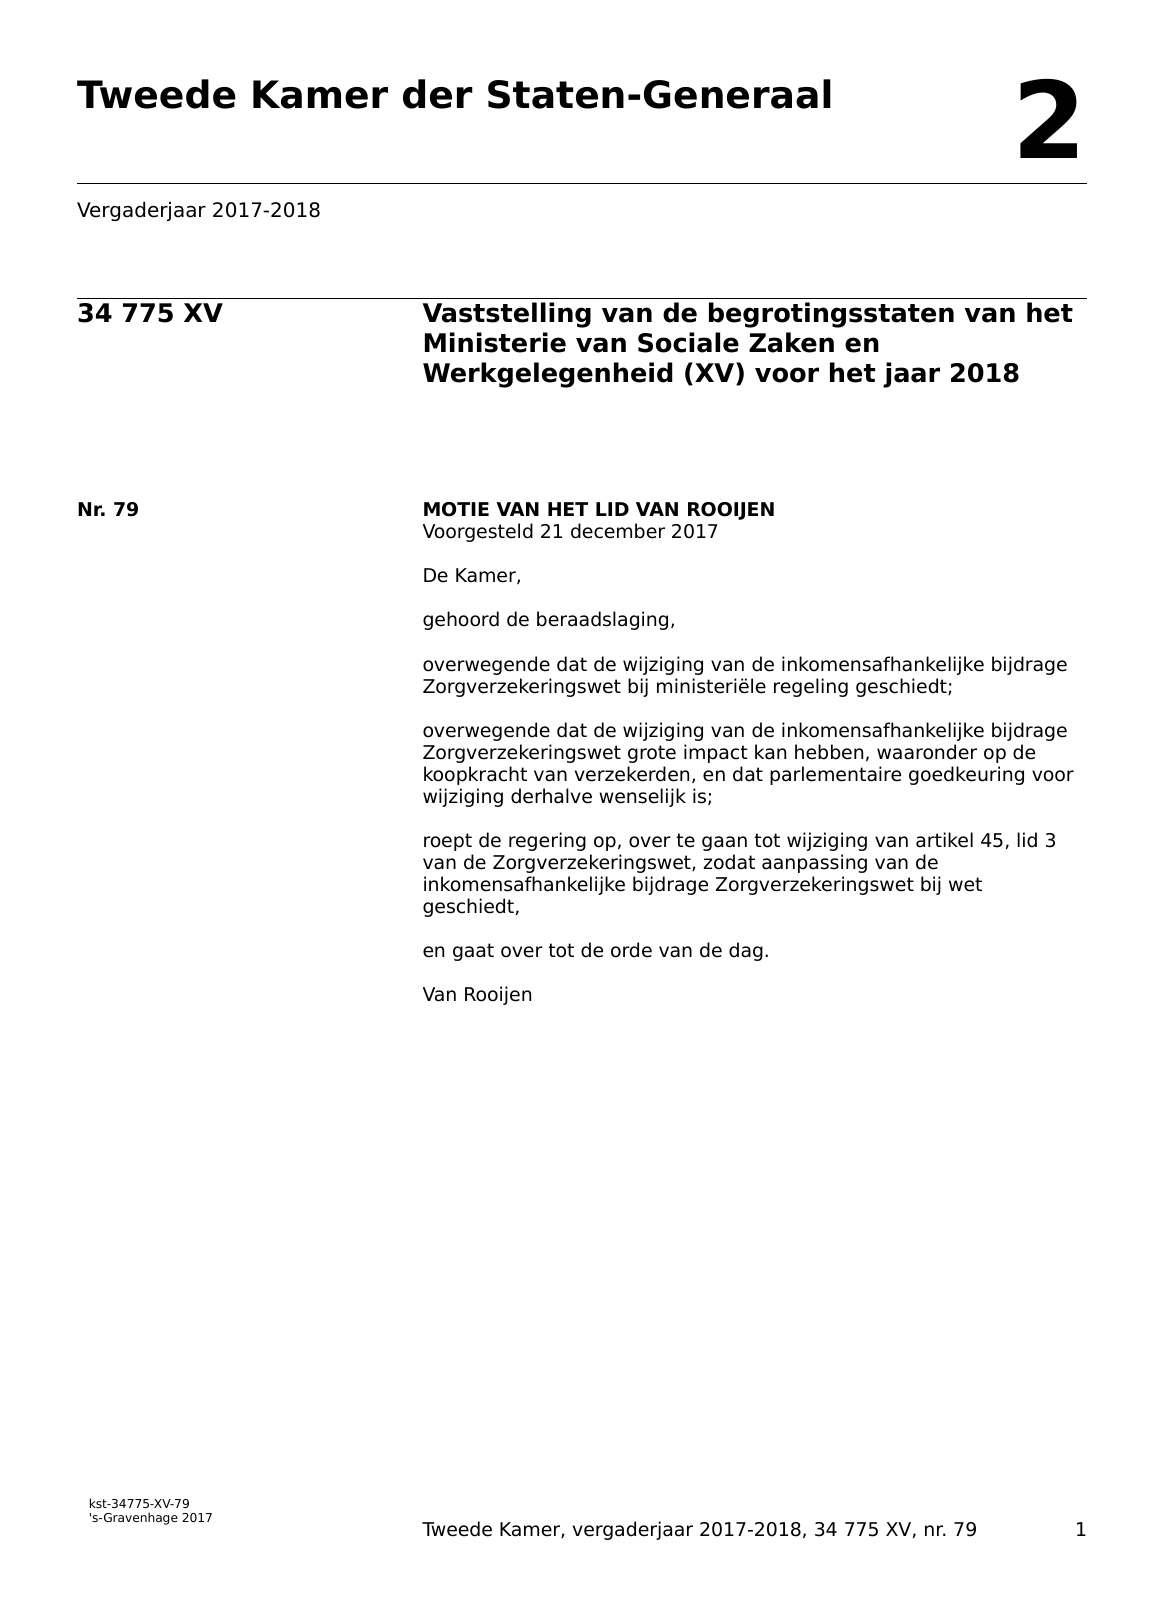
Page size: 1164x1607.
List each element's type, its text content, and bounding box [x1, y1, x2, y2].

text kst-34775-XV-79 [88, 1497, 323, 1511]
table_header 2 [886, 59, 1087, 183]
text overwegende dat de wijziging van de inkomensafhankelijke bijdrage Zorgverzekeringswet grote impact kan hebben, waaronder op de koopkracht van verzekerden, en dat parlementaire goedkeuring voor wijziging derhalve wenselijk is; [422, 720, 1087, 808]
text De Kamer, [422, 565, 1087, 587]
table_header Tweede Kamer der Staten-Generaal [77, 59, 886, 183]
subtitle Nr. 79 MOTIE VAN HET LID VAN ROOIJEN [77, 499, 1087, 521]
text overwegende dat de wijziging van de inkomensafhankelijke bijdrage Zorgverzekeringswet bij ministeriële regeling geschiedt; [422, 653, 1087, 697]
table_cell Vergaderjaar 2017-2018 [77, 184, 1087, 298]
text gehoord de beraadslaging, [422, 609, 1087, 631]
text roept de regering op, over te gaan tot wijziging van artikel 45, lid 3 van de Zorgverzekeringswet, zodat aanpassing van de inkomensafhankelijke bijdrage Zorgverzekeringswet bij wet geschiedt, [422, 830, 1087, 918]
text en gaat over tot de orde van de dag. [422, 940, 1087, 962]
text Van Rooijen [422, 984, 1087, 1006]
subtitle 34 775 XV Vaststelling van de begrotingsstaten van het Ministerie van Sociale Zaken en Werkgelegenheid (XV) voor het jaar 2018 [77, 299, 1087, 388]
text 's-Gravenhage 2017 [88, 1511, 323, 1525]
text Voorgesteld 21 december 2017 [422, 521, 1087, 543]
